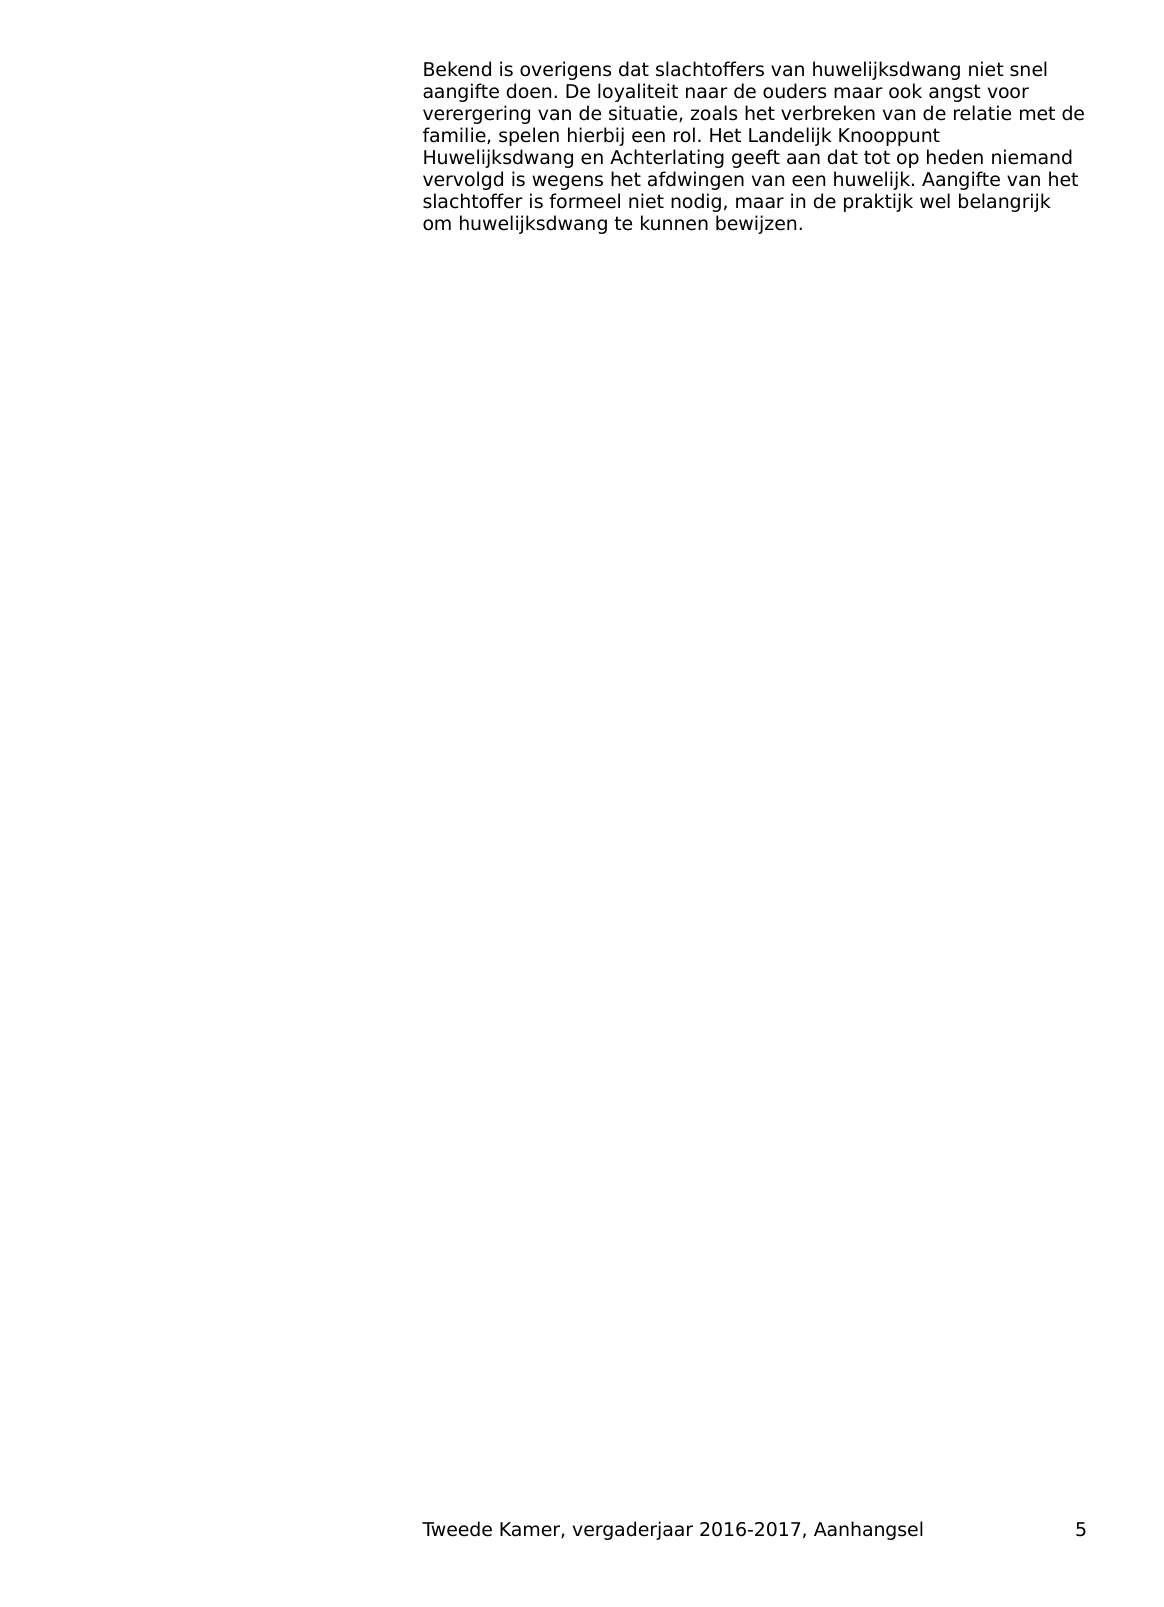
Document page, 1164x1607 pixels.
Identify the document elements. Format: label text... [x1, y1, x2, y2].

text Bekend is overigens dat slachtoffers van huwelijksdwang niet snel aangifte doen. De loyaliteit naar de ouders maar ook angst voor verergering van de situatie, zoals het verbreken van de relatie met de familie, spelen hierbij een rol. Het Landelijk Knooppunt Huwelijksdwang en Achterlating geeft aan dat tot op heden niemand vervolgd is wegens het afdwingen van een huwelijk. Aangifte van het slachtoffer is formeel niet nodig, maar in de praktijk wel belangrijk om huwelijksdwang te kunnen bewijzen. [422, 59, 1087, 235]
